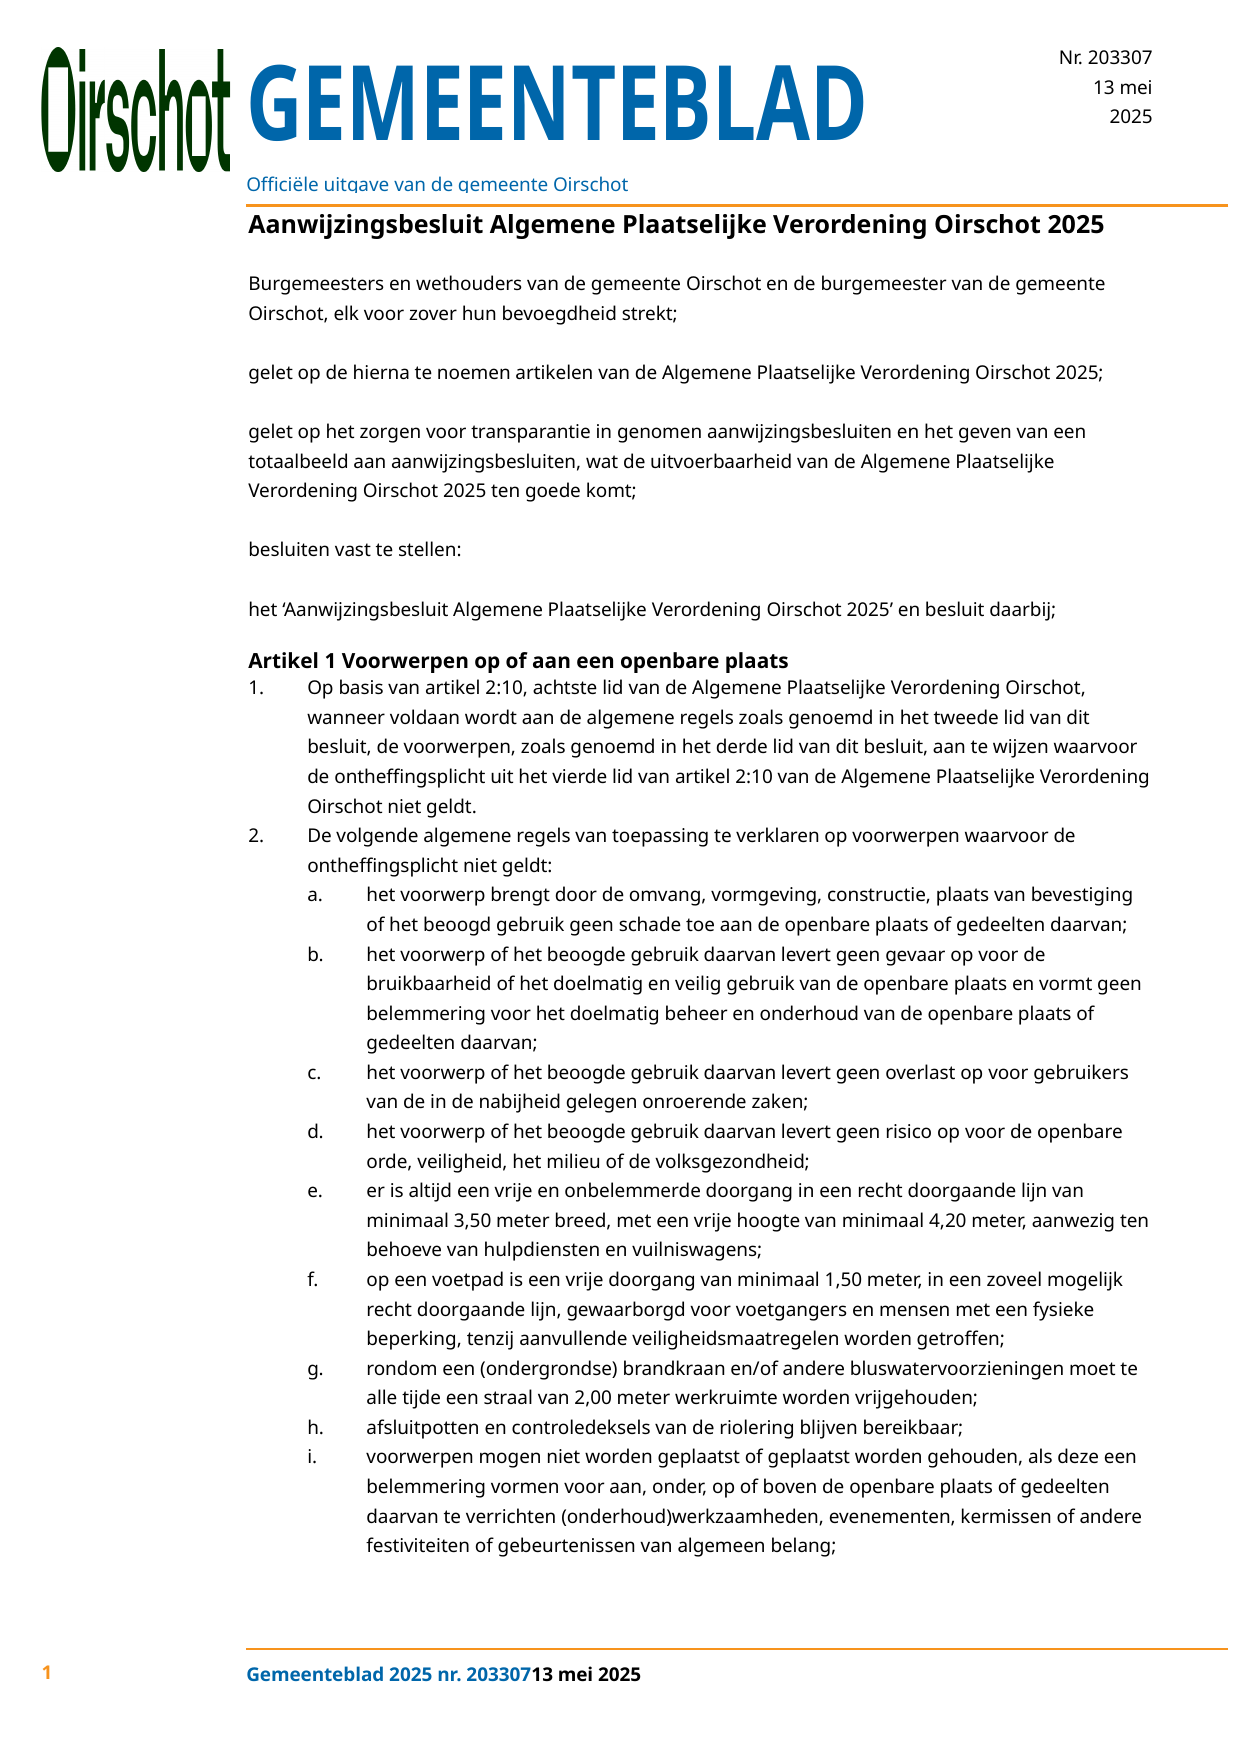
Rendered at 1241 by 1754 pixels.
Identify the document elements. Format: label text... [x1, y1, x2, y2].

list afsluitpotten en controledeksels van de riolering blijven bereikbaar; [307, 1414, 1152, 1440]
list het voorwerp of het beoogde gebruik daarvan levert geen risico op voor de openbare orde, veiligheid, het milieu of de volksgezondheid; [307, 1118, 1152, 1174]
text Burgemeesters en wethouders van de gemeente Oirschot en de burgemeester van de gemeente Oirschot, elk voor zover hun bevoegdheid strekt; [248, 270, 1152, 326]
list voorwerpen mogen niet worden geplaatst of geplaatst worden gehouden, als deze een belemmering vormen voor aan, onder, op of boven de openbare plaats of gedeelten daarvan te verrichten (onderhoud)werkzaamheden, evenementen, kermissen of andere festiviteiten of gebeurtenissen van algemeen belang; [307, 1444, 1152, 1558]
list rondom een (ondergrondse) brandkraan en/of andere bluswatervoorzieningen moet te alle tijde een straal van 2,00 meter werkruimte worden vrijgehouden; [307, 1355, 1152, 1410]
text besluiten vast te stellen: [248, 537, 1152, 562]
text het ‘Aanwijzingsbesluit Algemene Plaatselijke Verordening Oirschot 2025’ en besluit daarbij; [248, 596, 1152, 621]
list het voorwerp brengt door de omvang, vormgeving, constructie, plaats van bevestiging of het beoogd gebruik geen schade toe aan de openbare plaats of gedeelten daarvan; [307, 882, 1152, 937]
list De volgende algemene regels van toepassing te verklaren op voorwerpen waarvoor de ontheffingsplicht niet geldt: [248, 822, 1152, 878]
text gelet op de hierna te noemen artikelen van de Algemene Plaatselijke Verordening Oirschot 2025; [248, 359, 1152, 385]
list er is altijd een vrije en onbelemmerde doorgang in een recht doorgaande lijn van minimaal 3,50 meter breed, met een vrije hoogte van minimaal 4,20 meter, aanwezig ten behoeve van hulpdiensten en vuilniswagens; [307, 1177, 1152, 1262]
list op een voetpad is een vrije doorgang van minimaal 1,50 meter, in een zoveel mogelijk recht doorgaande lijn, gewaarborgd voor voetgangers en mensen met een fysieke beperking, tenzij aanvullende veiligheidsmaatregelen worden getroffen; [307, 1266, 1152, 1351]
list Op basis van artikel 2:10, achtste lid van de Algemene Plaatselijke Verordening Oirschot, wanneer voldaan wordt aan de algemene regels zoals genoemd in het tweede lid van dit besluit, de voorwerpen, zoals genoemd in het derde lid van dit besluit, aan te wijzen waarvoor de ontheffingsplicht uit het vierde lid van artikel 2:10 van de Algemene Plaatselijke Verordening Oirschot niet geldt. [248, 674, 1152, 819]
picture [41, 47, 231, 172]
list het voorwerp of het beoogde gebruik daarvan levert geen overlast op voor gebruikers van de in de nabijheid gelegen onroerende zaken; [307, 1059, 1152, 1114]
text Aanwijzingsbesluit Algemene Plaatselijke Verordening Oirschot 2025 [248, 207, 1152, 241]
text gelet op het zorgen voor transparantie in genomen aanwijzingsbesluiten en het geven van een totaalbeeld aan aanwijzingsbesluiten, wat de uitvoerbaarheid van de Algemene Plaatselijke Verordening Oirschot 2025 ten goede komt; [248, 418, 1152, 503]
text Artikel 1 Voorwerpen op of aan een openbare plaats [248, 646, 1152, 674]
list het voorwerp of het beoogde gebruik daarvan levert geen gevaar op voor de bruikbaarheid of het doelmatig en veilig gebruik van de openbare plaats en vormt geen belemmering voor het doelmatig beheer en onderhoud van de openbare plaats of gedeelten daarvan; [307, 941, 1152, 1055]
